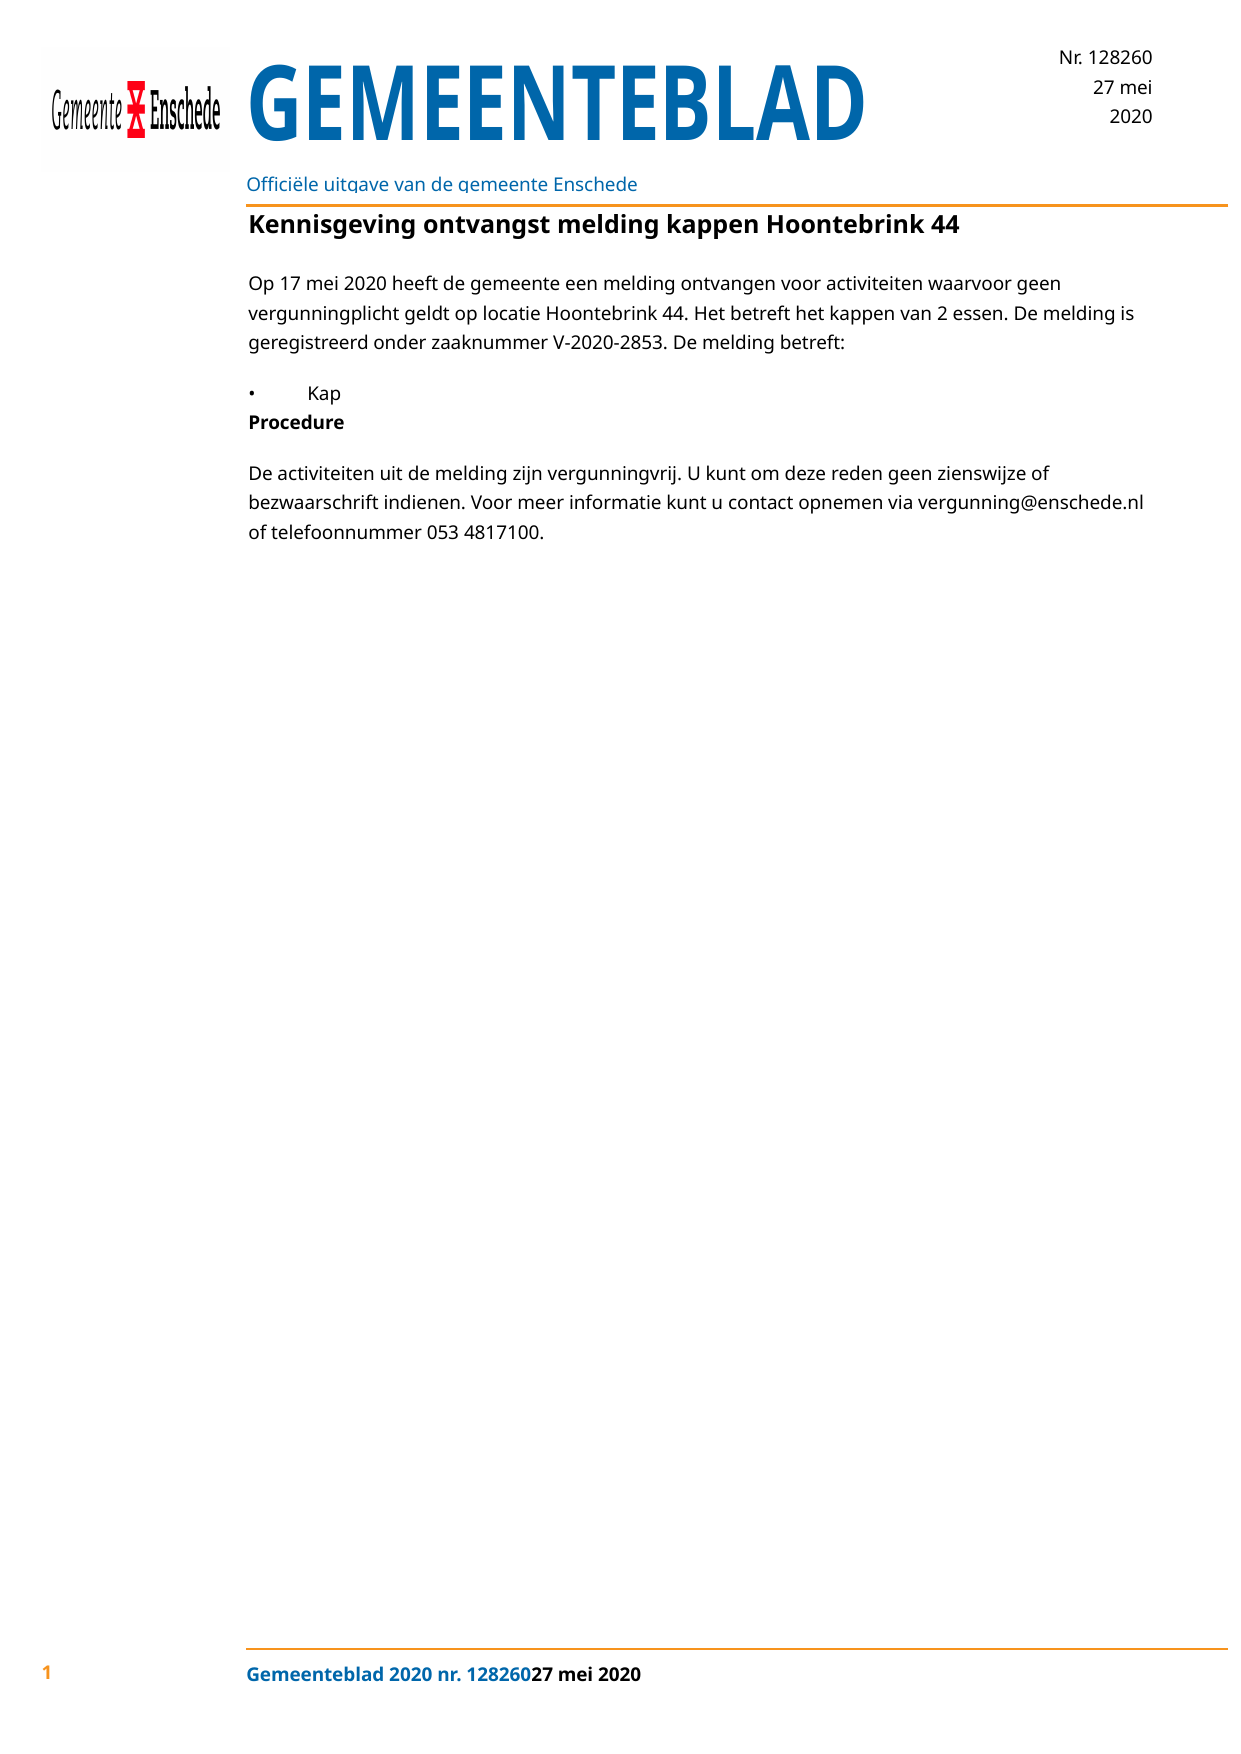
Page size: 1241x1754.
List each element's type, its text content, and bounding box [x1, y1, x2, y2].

text Op 17 mei 2020 heeft de gemeente een melding ontvangen voor activiteiten waarvoor geen vergunningplicht geldt op locatie Hoontebrink 44. Het betreft het kappen van 2 essen. De melding is geregistreerd onder zaaknummer V-2020-2853. De melding betreft: [248, 270, 1152, 355]
list Kap [248, 380, 1152, 406]
text Procedure [248, 409, 1152, 435]
text De activiteiten uit de melding zijn vergunningvrij. U kunt om deze reden geen zienswijze of bezwaarschrift indienen. Voor meer informatie kunt u contact opnemen via vergunning@enschede.nl of telefoonnummer 053 4817100. [248, 460, 1152, 545]
text Kennisgeving ontvangst melding kappen Hoontebrink 44 [248, 207, 1152, 241]
picture [41, 47, 231, 172]
